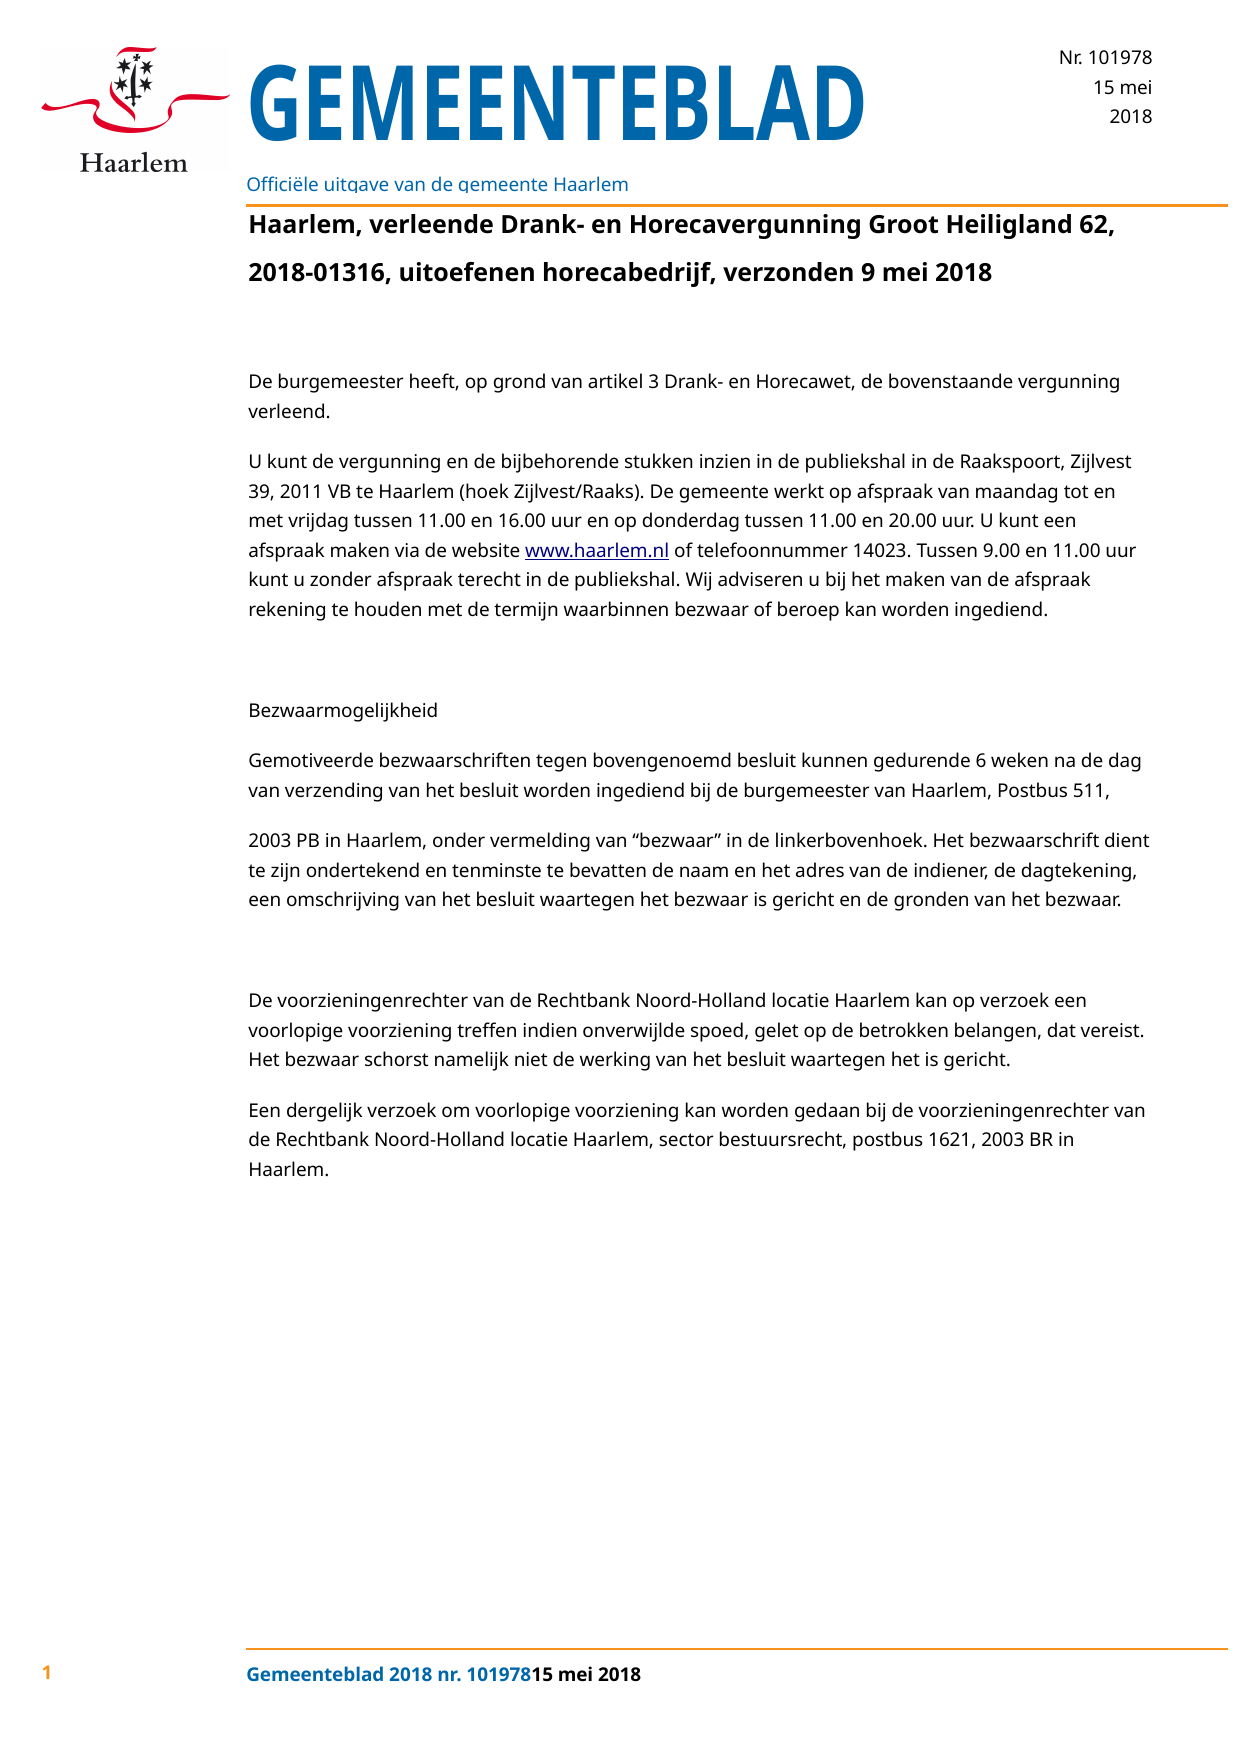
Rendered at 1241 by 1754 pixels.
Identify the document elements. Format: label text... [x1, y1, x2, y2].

text De voorzieningenrechter van de Rechtbank Noord-Holland locatie Haarlem kan op verzoek een voorlopige voorziening treffen indien onverwijlde spoed, gelet op de betrokken belangen, dat vereist. Het bezwaar schorst namelijk niet de werking van het besluit waartegen het is gericht. [248, 987, 1152, 1072]
text U kunt de vergunning en de bijbehorende stukken inzien in de publiekshal in de Raakspoort, Zijlvest 39, 2011 VB te Haarlem (hoek Zijlvest/Raaks). De gemeente werkt op afspraak van maandag tot en met vrijdag tussen 11.00 en 16.00 uur en op donderdag tussen 11.00 en 20.00 uur. U kunt een afspraak maken via de website www.haarlem.nl of telefoonnummer 14023. Tussen 9.00 en 11.00 uur kunt u zonder afspraak terecht in de publiekshal. Wij adviseren u bij het maken van de afspraak rekening te houden met de termijn waarbinnen bezwaar of beroep kan worden ingediend. [248, 448, 1152, 622]
text Haarlem, verleende Drank- en Horecavergunning Groot Heiligland 62, 2018-01316, uitoefenen horecabedrijf, verzonden 9 mei 2018 [248, 207, 1152, 288]
text Gemotiveerde bezwaarschriften tegen bovengenoemd besluit kunnen gedurende 6 weken na de dag van verzending van het besluit worden ingediend bij de burgemeester van Haarlem, Postbus 511, [248, 747, 1152, 803]
text Een dergelijk verzoek om voorlopige voorziening kan worden gedaan bij de voorzieningenrechter van de Rechtbank Noord-Holland locatie Haarlem, sector bestuursrecht, postbus 1621, 2003 BR in Haarlem. [248, 1097, 1152, 1182]
text De burgemeester heeft, op grond van artikel 3 Drank- en Horecawet, de bovenstaande vergunning verleend. [248, 368, 1152, 424]
text 2003 PB in Haarlem, onder vermelding van “bezwaar” in de linkerbovenhoek. Het bezwaarschrift dient te zijn ondertekend en tenminste te bevatten de naam en het adres van de indiener, de dagtekening, een omschrijving van het besluit waartegen het bezwaar is gericht en de gronden van het bezwaar. [248, 827, 1152, 912]
picture [41, 47, 231, 172]
text Bezwaarmogelijkheid [248, 697, 1152, 723]
